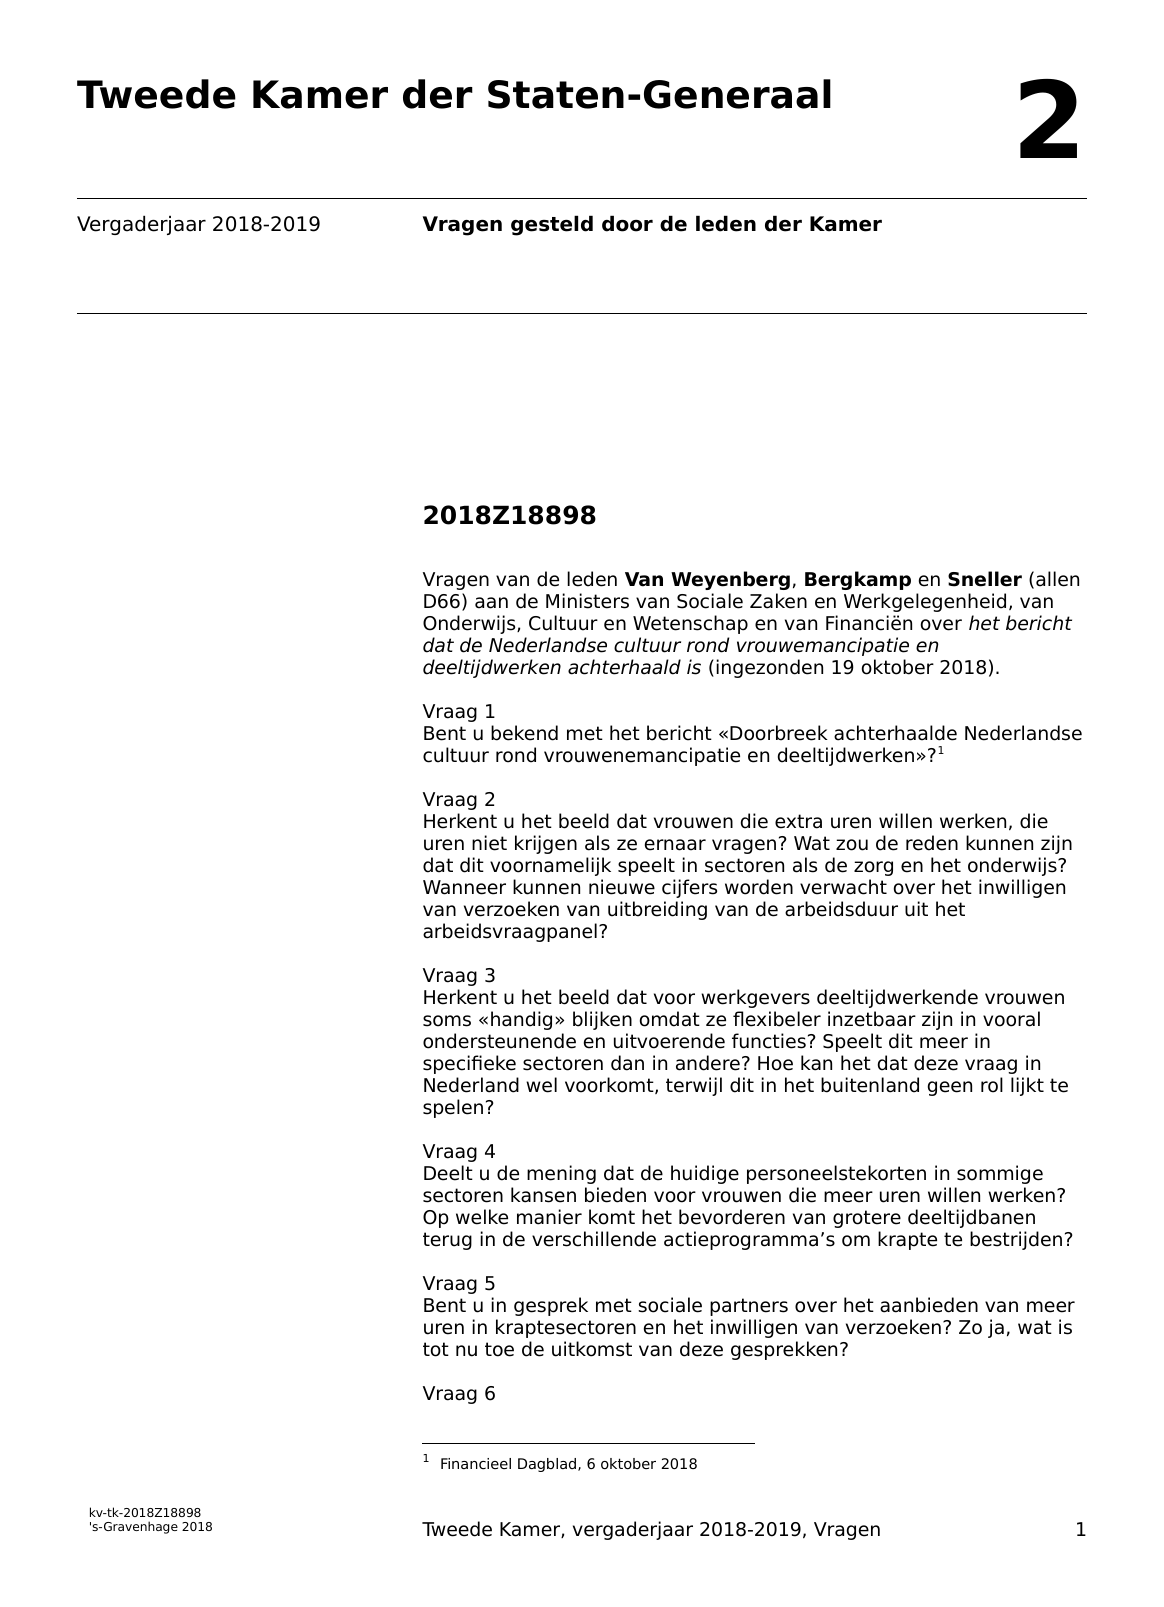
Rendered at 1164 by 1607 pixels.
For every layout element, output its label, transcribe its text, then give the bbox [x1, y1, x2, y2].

text Vraag 2 [422, 789, 1087, 811]
text Vraag 5 [422, 1273, 1087, 1295]
text Vraag 3 [422, 965, 1087, 987]
text Deelt u de mening dat de huidige personeelstekorten in sommige sectoren kansen bieden voor vrouwen die meer uren willen werken? Op welke manier komt het bevorderen van grotere deeltijdbanen terug in de verschillende actieprogramma’s om krapte te bestrijden? [422, 1163, 1087, 1251]
text 2018Z18898 [422, 501, 1087, 531]
text Bent u in gesprek met sociale partners over het aanbieden van meer uren in kraptesectoren en het inwilligen van verzoeken? Zo ja, wat is tot nu toe de uitkomst van deze gesprekken? [422, 1295, 1087, 1361]
text Vraag 1 [422, 701, 1087, 723]
table_cell Vergaderjaar 2018-2019 [77, 199, 422, 313]
table_header Tweede Kamer der Staten-Generaal [77, 59, 886, 198]
text Bent u bekend met het bericht «Doorbreek achterhaalde Nederlandse cultuur rond vrouwenemancipatie en deeltijdwerken»? [422, 723, 1087, 767]
text Herkent u het beeld dat vrouwen die extra uren willen werken, die uren niet krijgen als ze ernaar vragen? Wat zou de reden kunnen zijn dat dit voornamelijk speelt in sectoren als de zorg en het onderwijs? Wanneer kunnen nieuwe cijfers worden verwacht over het inwilligen van verzoeken van uitbreiding van de arbeidsduur uit het arbeidsvraagpanel? [422, 811, 1087, 943]
text kv-tk-2018Z18898 [88, 1506, 323, 1520]
text Vraag 4 [422, 1141, 1087, 1163]
text Herkent u het beeld dat voor werkgevers deeltijdwerkende vrouwen soms «handig» blijken omdat ze flexibeler inzetbaar zijn in vooral ondersteunende en uitvoerende functies? Speelt dit meer in specifieke sectoren dan in andere? Hoe kan het dat deze vraag in Nederland wel voorkomt, terwijl dit in het buitenland geen rol lijkt te spelen? [422, 987, 1087, 1119]
text Vragen van de leden Van Weyenberg, Bergkamp en Sneller (allen D66) aan de Ministers van Sociale Zaken en Werkgelegenheid, van Onderwijs, Cultuur en Wetenschap en van Financiën over het bericht dat de Nederlandse cultuur rond vrouwemancipatie en deeltijdwerken achterhaald is (ingezonden 19 oktober 2018). [422, 569, 1087, 679]
text Vraag 6 [422, 1383, 1087, 1405]
table_cell Vragen gesteld door de leden der Kamer [422, 199, 1087, 313]
table_header 2 [886, 59, 1087, 198]
text 's-Gravenhage 2018 [88, 1520, 323, 1534]
text Financieel Dagblad, 6 oktober 2018 [422, 1452, 1087, 1474]
